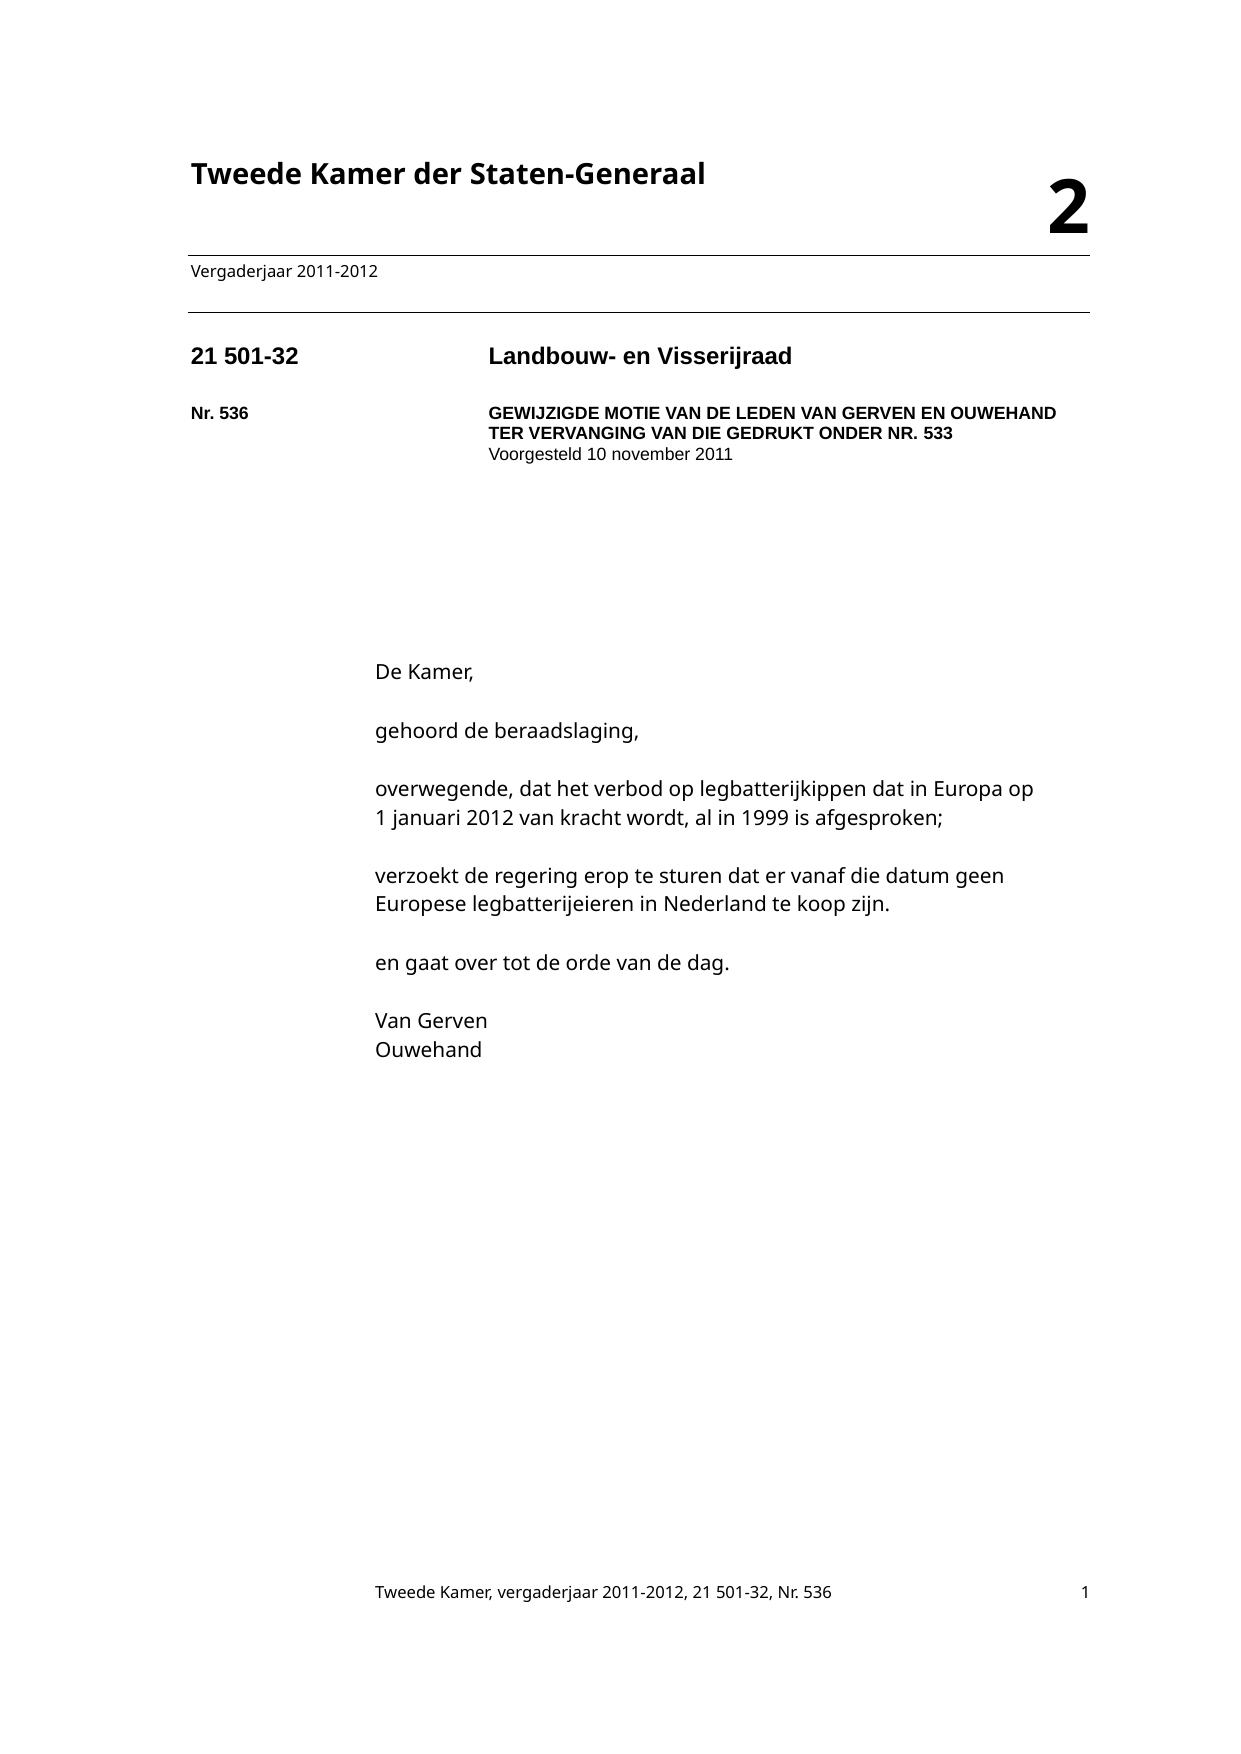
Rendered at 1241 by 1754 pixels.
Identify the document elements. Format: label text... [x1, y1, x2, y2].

table_header Tweede Kamer der Staten-Generaal [188, 150, 909, 255]
table_cell Vergaderjaar 2011-2012 [188, 256, 485, 312]
text en gaat over tot de orde van de dag. [375, 948, 1090, 976]
text Ouwehand [375, 1035, 1090, 1063]
text verzoekt de regering erop te sturen dat er vanaf die datum geen Europese legbatterijeieren in Nederland te koop zijn. [375, 861, 1090, 918]
text Van Gerven [375, 1006, 1090, 1035]
text overwegende, dat het verbod op legbatterijkippen dat in Europa op 1 januari 2012 van kracht wordt, al in 1999 is afgesproken; [375, 774, 1090, 831]
text De Kamer, [375, 657, 1090, 686]
table_cell [485, 313, 1090, 339]
table_cell Nr. 536 [188, 399, 485, 539]
table_cell [485, 256, 1090, 312]
table_cell [188, 313, 485, 339]
text gehoord de beraadslaging, [375, 716, 1090, 744]
table_cell 21 501-32 [188, 339, 485, 399]
table_cell GEWIJZIGDE MOTIE VAN DE LEDEN VAN GERVEN EN OUWEHAND TER VERVANGING VAN DIE GEDRUKT ONDER NR. 533 Voorgesteld 10 november 2011 [485, 399, 1090, 539]
table_cell Landbouw- en Visserijraad [485, 339, 1090, 399]
table_header 2 [910, 150, 1090, 255]
